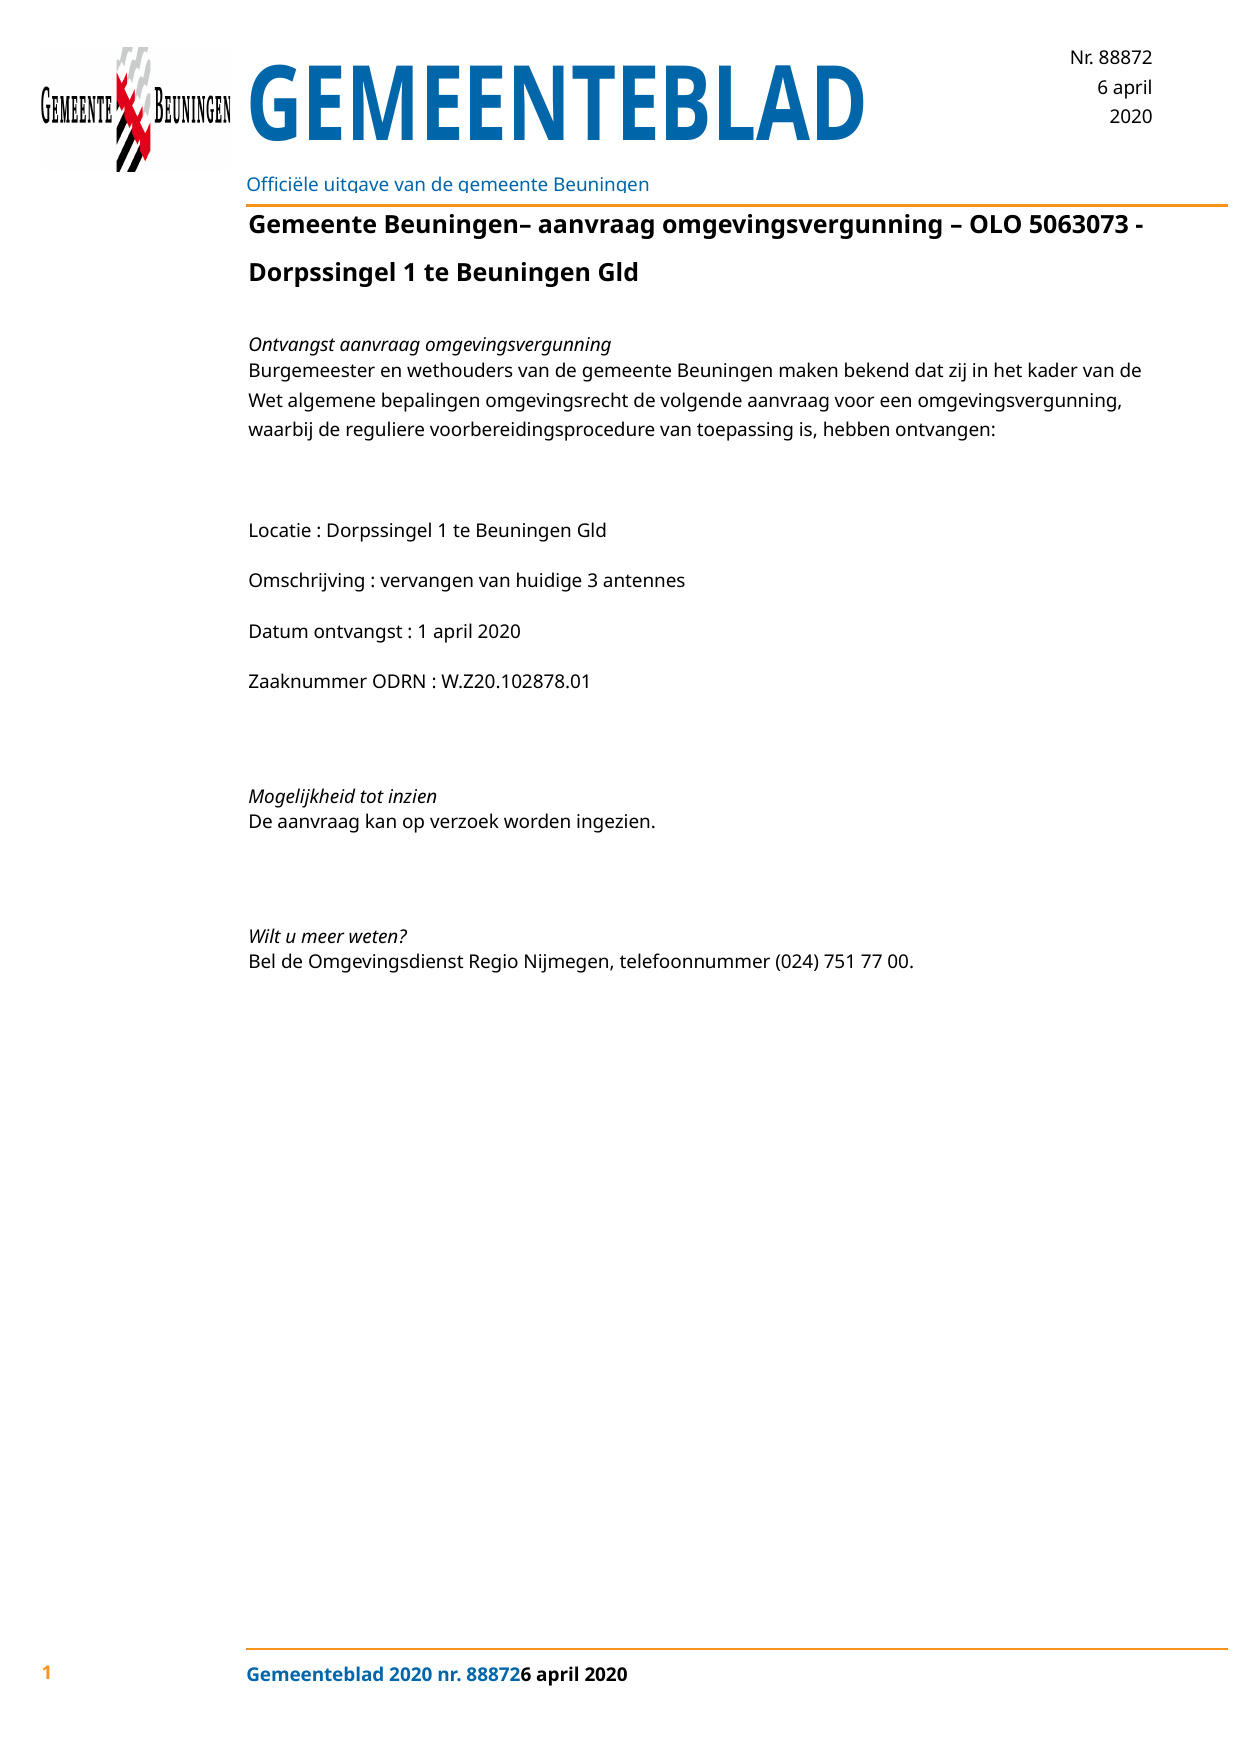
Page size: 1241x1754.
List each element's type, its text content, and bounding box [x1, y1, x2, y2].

text Ontvangst aanvraag omgevingsvergunning [248, 331, 1152, 357]
text Bel de Omgevingsdienst Regio Nijmegen, telefoonnummer (024) 751 77 00. [248, 949, 1152, 974]
text De aanvraag kan op verzoek worden ingezien. [248, 808, 1152, 834]
text Burgemeester en wethouders van de gemeente Beuningen maken bekend dat zij in het kader van de Wet algemene bepalingen omgevingsrecht de volgende aanvraag voor een omgevingsvergunning, waarbij de reguliere voorbereidingsprocedure van toepassing is, hebben ontvangen: [248, 357, 1152, 442]
text Mogelijkheid tot inzien [248, 783, 1152, 808]
text Omschrijving : vervangen van huidige 3 antennes [248, 568, 1152, 593]
text Gemeente Beuningen– aanvraag omgevingsvergunning – OLO 5063073 - Dorpssingel 1 te Beuningen Gld [248, 207, 1152, 288]
text Wilt u meer weten? [248, 923, 1152, 949]
text Zaaknummer ODRN : W.Z20.102878.01 [248, 668, 1152, 694]
text Datum ontvangst : 1 april 2020 [248, 618, 1152, 644]
picture [41, 47, 231, 172]
text Locatie : Dorpssingel 1 te Beuningen Gld [248, 517, 1152, 543]
